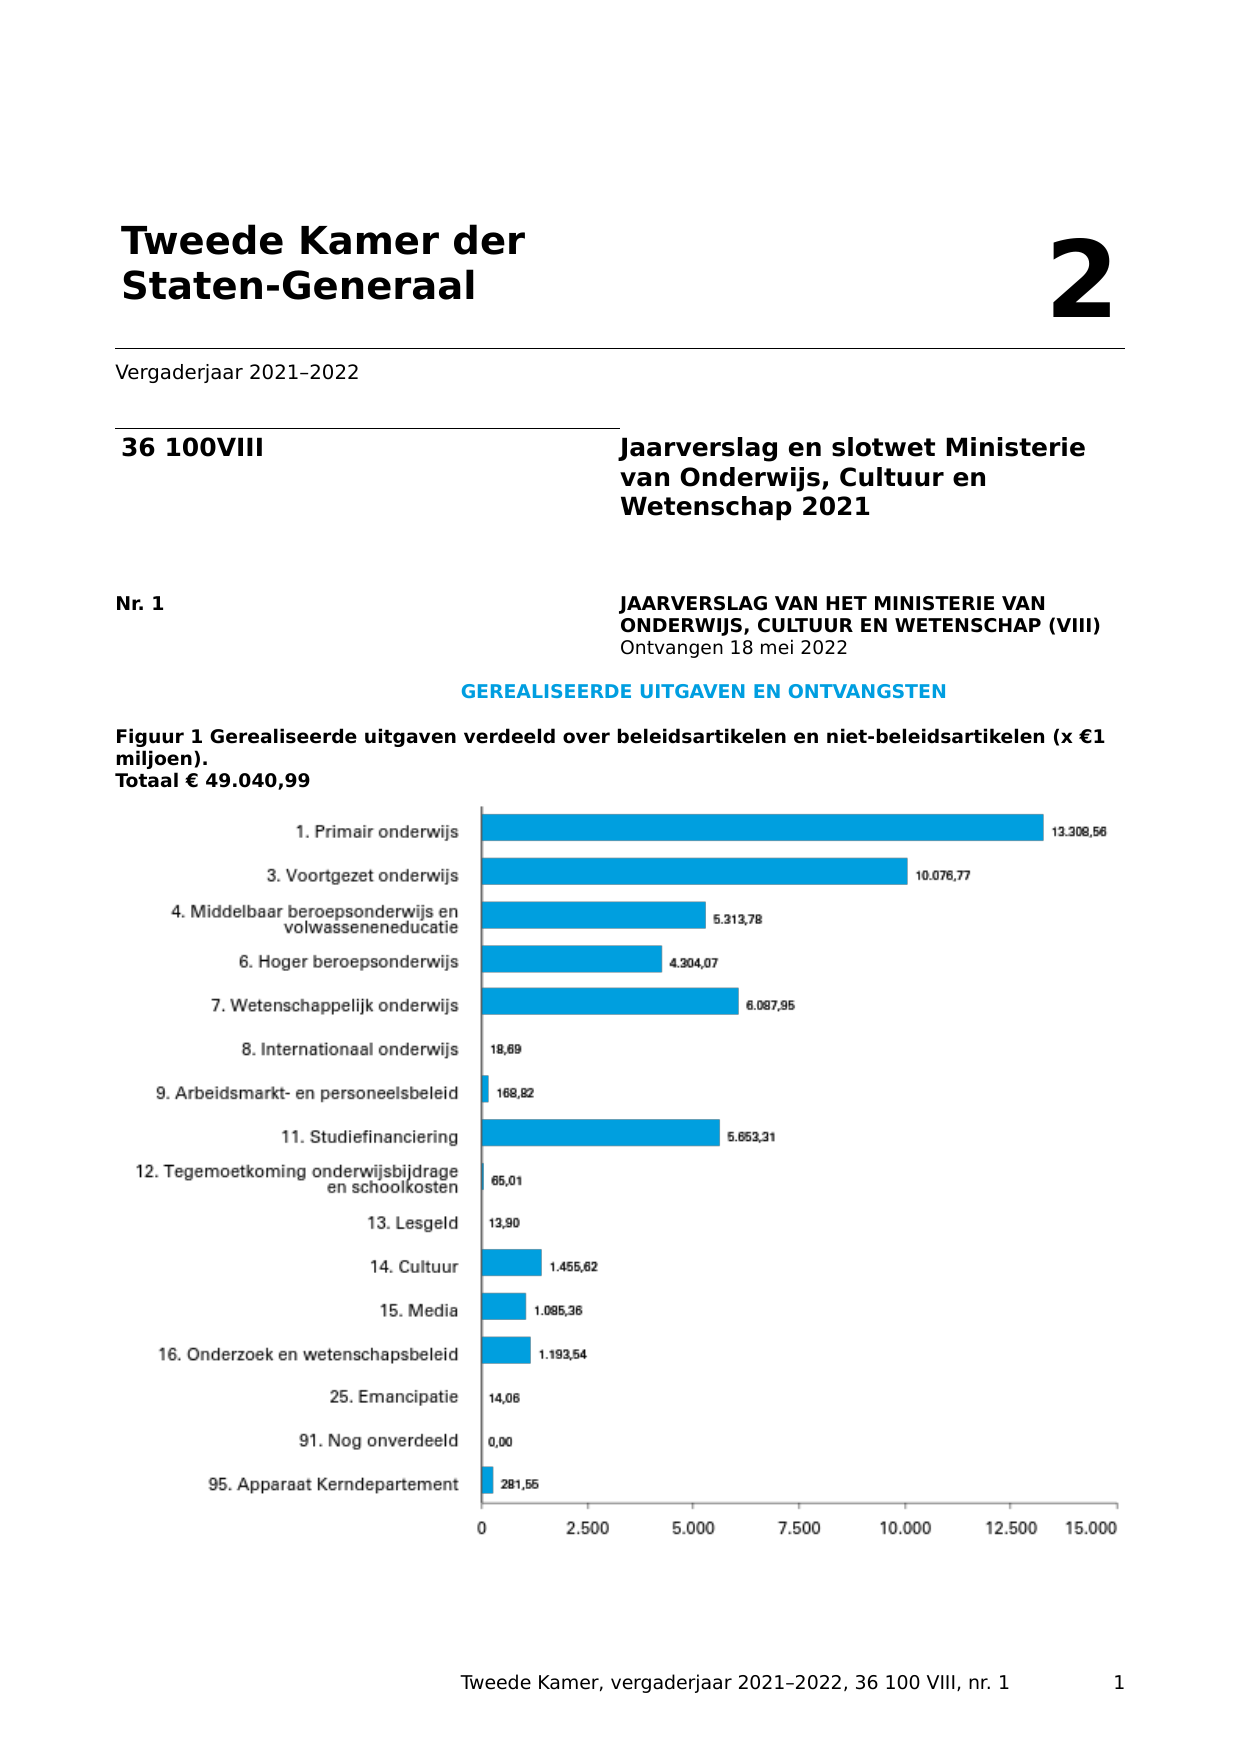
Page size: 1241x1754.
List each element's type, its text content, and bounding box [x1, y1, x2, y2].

table_header Nr. 1 [115, 593, 620, 681]
table_header 2 [620, 213, 1125, 348]
table_header Jaarverslag van het ministerie van Onderwijs, Cultuur en wetenschap (viii) Ontvangen 18 mei 2022 [620, 593, 1125, 681]
table_header Tweede Kamer der Staten-Generaal [115, 213, 620, 348]
table_header 36 100VIII [115, 429, 620, 527]
table_header Jaarverslag en slotwet Ministerie van Onderwijs, Cultuur en Wetenschap 2021 [620, 428, 1125, 527]
title Figuur 1 Gerealiseerde uitgaven verdeeld over beleidsartikelen en niet-beleidsartikelen (x €1 miljoen). Totaal € 49.040,99 [115, 726, 1125, 792]
title Gerealiseerde uitgaven en ontvangsten [461, 681, 1125, 702]
table_cell Vergaderjaar 2021–2022 [115, 349, 1125, 384]
